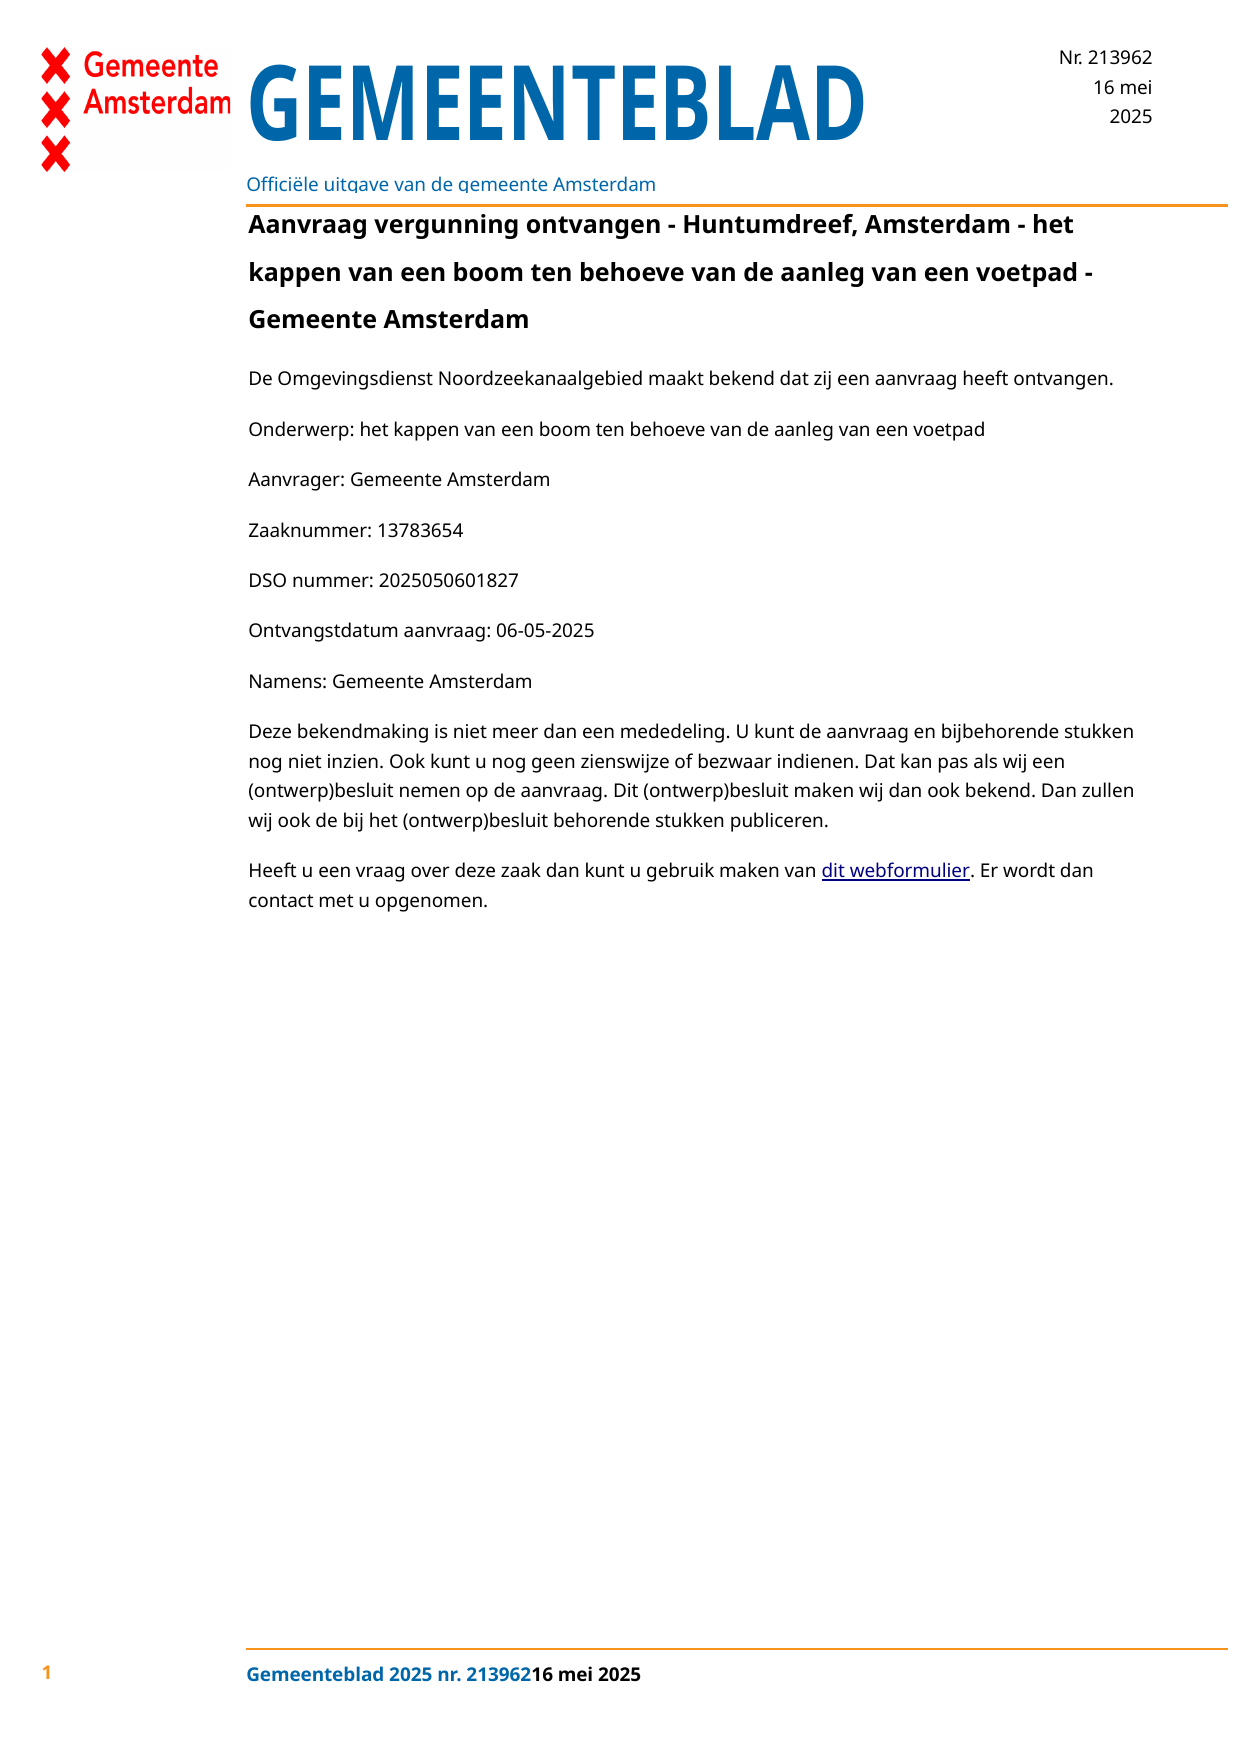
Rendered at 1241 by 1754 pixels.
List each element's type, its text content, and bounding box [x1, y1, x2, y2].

text DSO nummer: 2025050601827 [248, 567, 1152, 593]
picture [41, 47, 231, 172]
text De Omgevingsdienst Noordzeekanaalgebied maakt bekend dat zij een aanvraag heeft ontvangen. [248, 366, 1152, 391]
text Aanvrager: Gemeente Amsterdam [248, 466, 1152, 492]
text Namens: Gemeente Amsterdam [248, 668, 1152, 694]
text Zaaknummer: 13783654 [248, 517, 1152, 542]
text Heeft u een vraag over deze zaak dan kunt u gebruik maken van dit webformulier. Er wordt dan contact met u opgenomen. [248, 858, 1152, 913]
text Ontvangstdatum aanvraag: 06-05-2025 [248, 618, 1152, 643]
text Deze bekendmaking is niet meer dan een mededeling. U kunt de aanvraag en bijbehorende stukken nog niet inzien. Ook kunt u nog geen zienswijze of bezwaar indienen. Dat kan pas als wij een (ontwerp)besluit nemen op de aanvraag. Dit (ontwerp)besluit maken wij dan ook bekend. Dan zullen wij ook de bij het (ontwerp)besluit behorende stukken publiceren. [248, 718, 1152, 833]
text Aanvraag vergunning ontvangen - Huntumdreef, Amsterdam - het kappen van een boom ten behoeve van de aanleg van een voetpad - Gemeente Amsterdam [248, 207, 1152, 336]
text Onderwerp: het kappen van een boom ten behoeve van de aanleg van een voetpad [248, 416, 1152, 442]
